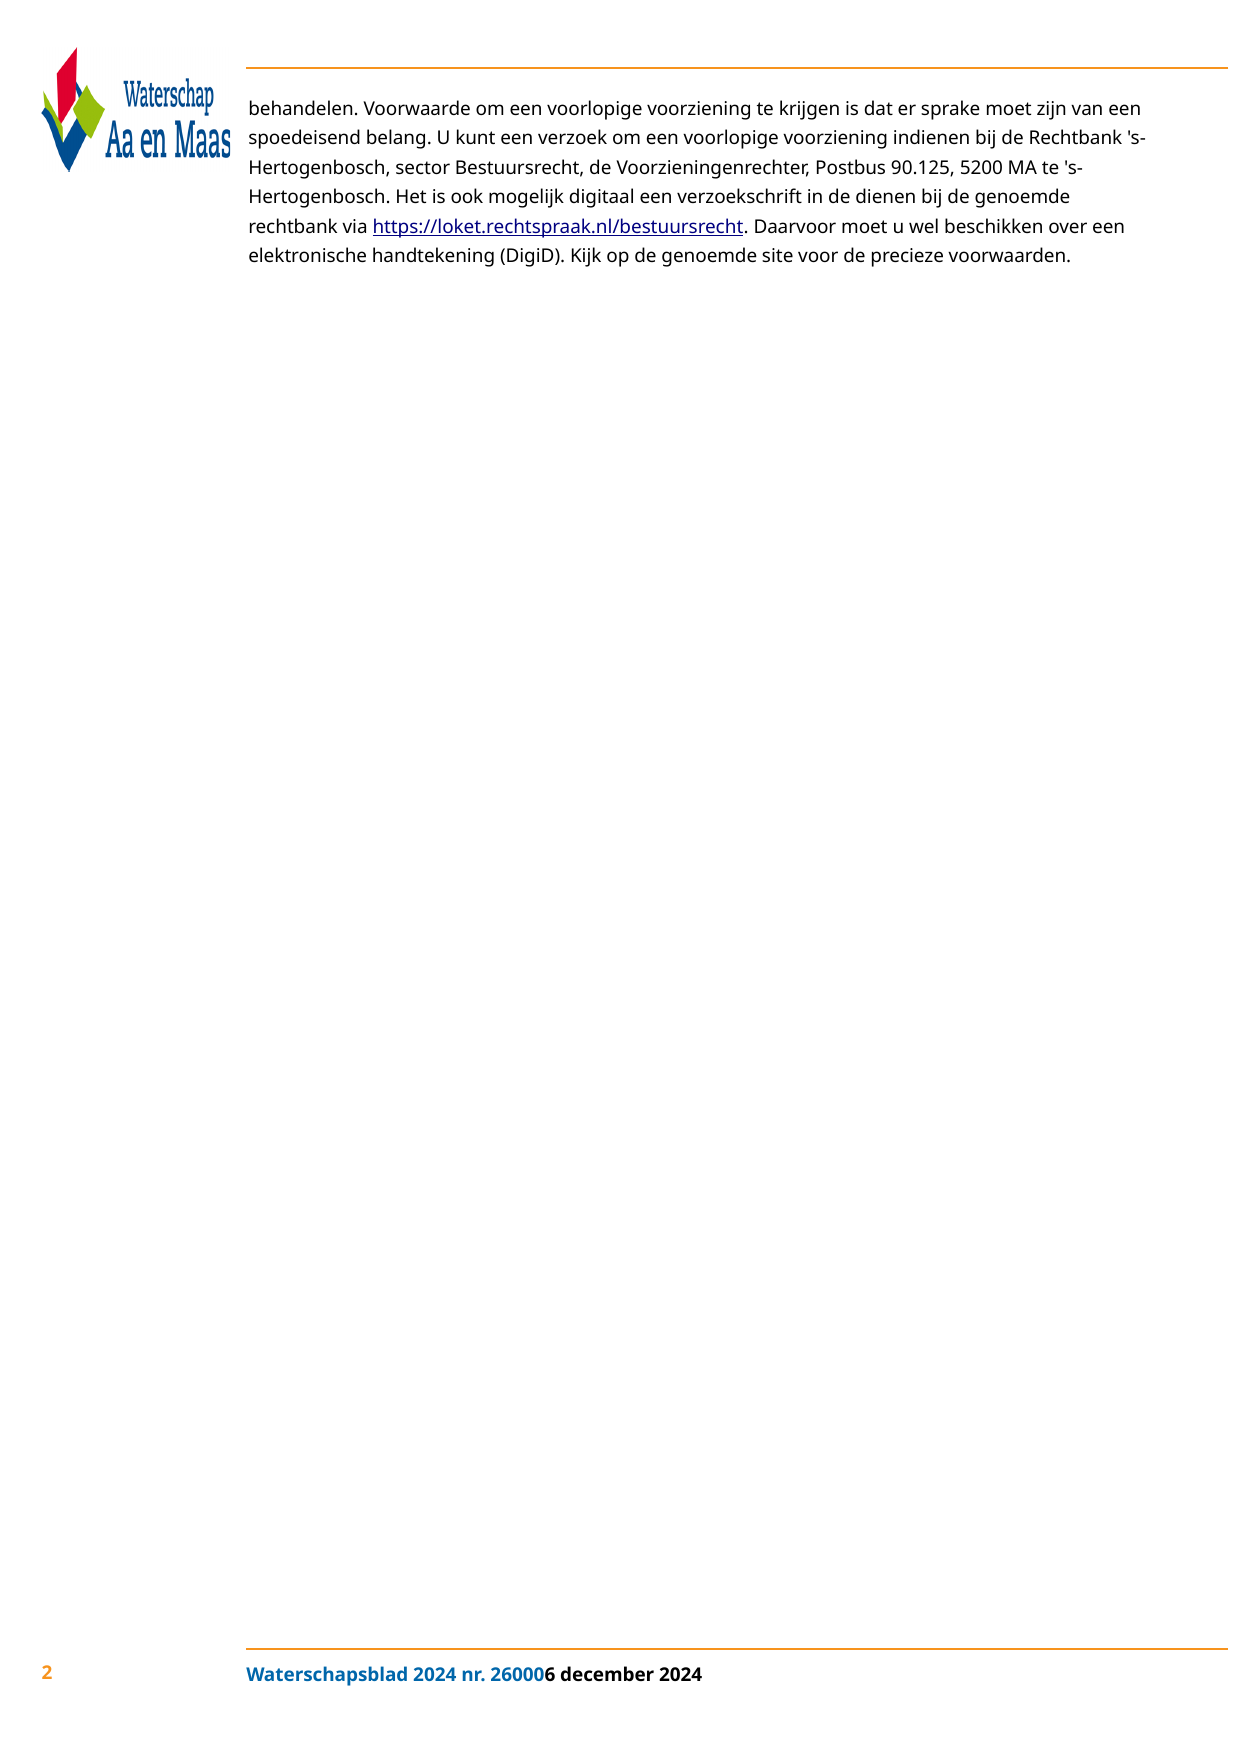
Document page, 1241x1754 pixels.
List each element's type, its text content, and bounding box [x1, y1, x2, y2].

text behandelen. Voorwaarde om een voorlopige voorziening te krijgen is dat er sprake moet zijn van een spoedeisend belang. U kunt een verzoek om een voorlopige voorziening indienen bij de Rechtbank 's-Hertogenbosch, sector Bestuursrecht, de Voorzieningenrechter, Postbus 90.125, 5200 MA te 's-Hertogenbosch. Het is ook mogelijk digitaal een verzoekschrift in de dienen bij de genoemde rechtbank via https://loket.rechtspraak.nl/bestuursrecht. Daarvoor moet u wel beschikken over een elektronische handtekening (DigiD). Kijk op de genoemde site voor de precieze voorwaarden. [248, 95, 1152, 268]
picture [41, 47, 231, 172]
